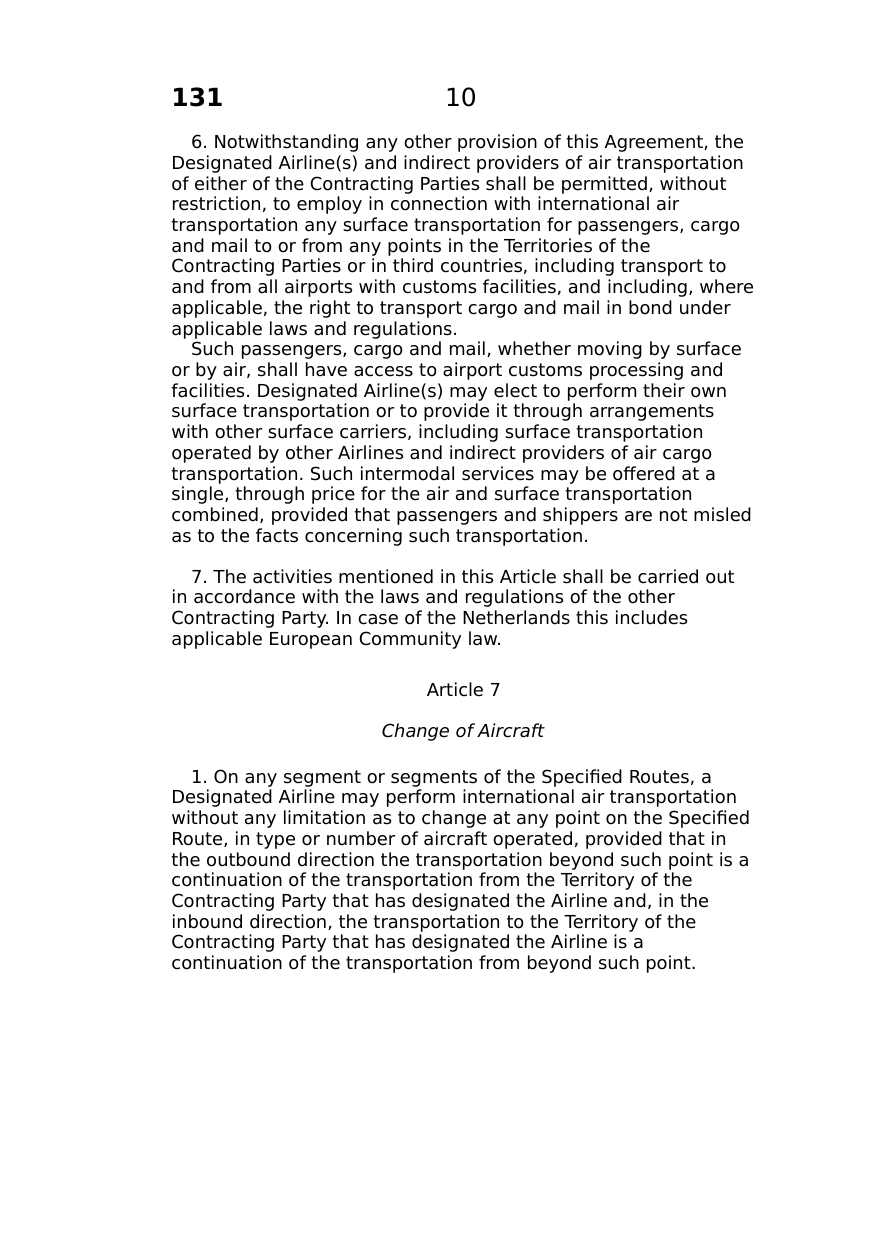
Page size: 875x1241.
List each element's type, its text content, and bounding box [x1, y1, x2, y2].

text 1. On any segment or segments of the Specified Routes, a Designated Airline may perform international air transportation without any limitation as to change at any point on the Specified Route, in type or number of aircraft operated, provided that in the outbound direction the transportation beyond such point is a continuation of the transportation from the Territory of the Contracting Party that has designated the Airline and, in the inbound direction, the transportation to the Territory of the Contracting Party that has designated the Airline is a continuation of the transportation from beyond such point. [171, 767, 756, 974]
text Such passengers, cargo and mail, whether moving by surface or by air, shall have access to airport customs processing and facilities. Designated Airline(s) may elect to perform their own surface transportation or to provide it through arrangements with other surface carriers, including surface transportation operated by other Airlines and indirect providers of air cargo transportation. Such intermodal services may be offered at a single, through price for the air and surface transportation combined, provided that passengers and shippers are not misled as to the facts concerning such transportation. [171, 339, 756, 546]
text 7. The activities mentioned in this Article shall be carried out in accordance with the laws and regulations of the other Contracting Party. In case of the Netherlands this includes applicable European Community law. [171, 566, 756, 649]
text 6. Notwithstanding any other provision of this Agreement, the Designated Airline(s) and indirect providers of air transportation of either of the Contracting Parties shall be permitted, without restriction, to employ in connection with international air transportation any surface transportation for passengers, cargo and mail to or from any points in the Territories of the Contracting Parties or in third countries, including transport to and from all airports with customs facilities, and including, where applicable, the right to transport cargo and mail in bond under applicable laws and regulations. [171, 132, 756, 339]
subtitle Article 7 Change of Aircraft [171, 679, 756, 742]
